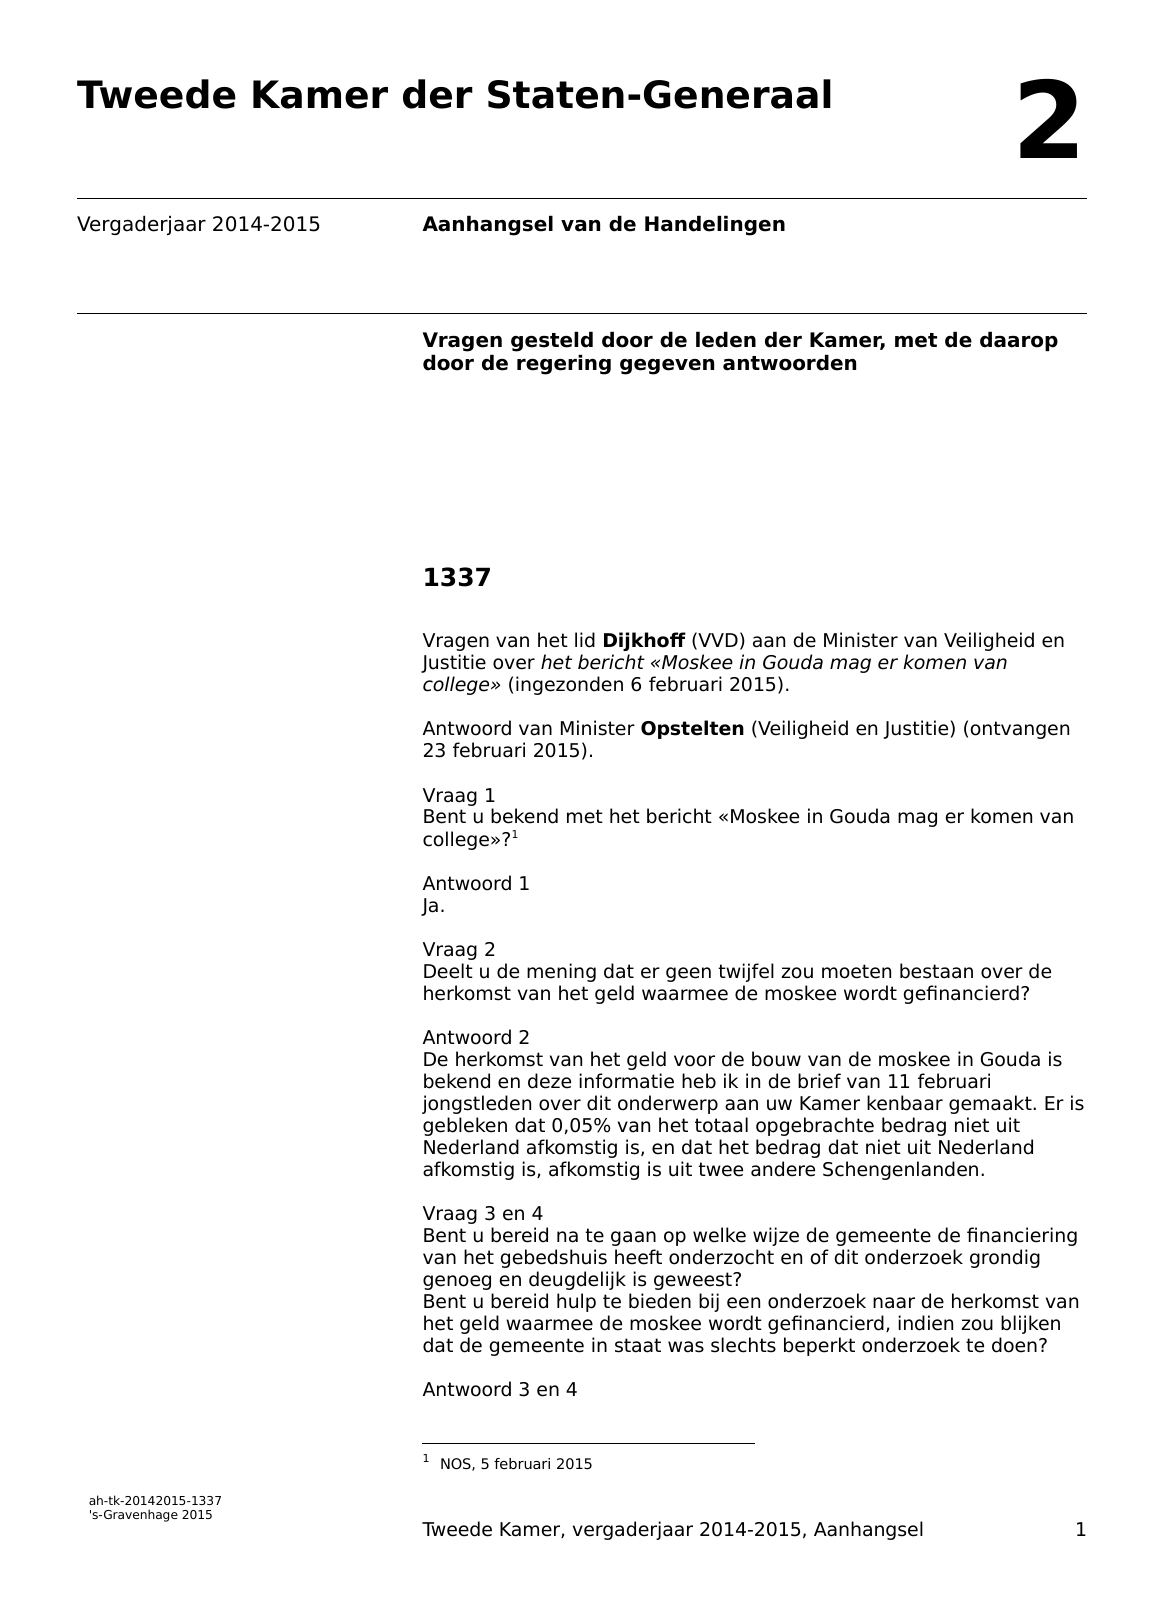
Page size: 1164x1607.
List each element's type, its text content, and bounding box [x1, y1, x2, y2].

table_cell [77, 314, 422, 375]
text Ja. [422, 894, 1087, 917]
text ah-tk-20142015-1337 [88, 1494, 323, 1508]
text Antwoord 1 [422, 873, 1087, 894]
table_cell Vergaderjaar 2014-2015 [77, 199, 422, 313]
text 1337 [422, 563, 1087, 592]
text Bent u bekend met het bericht «Moskee in Gouda mag er komen van college»? [422, 806, 1087, 850]
text Antwoord 3 en 4 [422, 1379, 1087, 1401]
table_cell Aanhangsel van de Handelingen [422, 199, 1087, 313]
text Antwoord van Minister Opstelten (Veiligheid en Justitie) (ontvangen 23 februari 2015). [422, 718, 1087, 762]
text Bent u bereid hulp te bieden bij een onderzoek naar de herkomst van het geld waarmee de moskee wordt gefinancierd, indien zou blijken dat de gemeente in staat was slechts beperkt onderzoek te doen? [422, 1291, 1087, 1357]
text NOS, 5 februari 2015 [422, 1452, 1087, 1474]
text Vraag 2 [422, 939, 1087, 961]
table_cell Vragen gesteld door de leden der Kamer, met de daarop door de regering gegeven antwoorden [422, 314, 1087, 375]
text Antwoord 2 [422, 1027, 1087, 1049]
text Vraag 3 en 4 [422, 1203, 1087, 1225]
text Vragen van het lid Dijkhoff (VVD) aan de Minister van Veiligheid en Justitie over het bericht «Moskee in Gouda mag er komen van college» (ingezonden 6 februari 2015). [422, 630, 1087, 696]
table_header Tweede Kamer der Staten-Generaal [77, 59, 886, 198]
text Deelt u de mening dat er geen twijfel zou moeten bestaan over de herkomst van het geld waarmee de moskee wordt gefinancierd? [422, 961, 1087, 1005]
text Bent u bereid na te gaan op welke wijze de gemeente de financiering van het gebedshuis heeft onderzocht en of dit onderzoek grondig genoeg en deugdelijk is geweest? [422, 1225, 1087, 1291]
text 's-Gravenhage 2015 [88, 1508, 323, 1522]
text Vraag 1 [422, 784, 1087, 806]
table_header 2 [886, 59, 1087, 198]
text De herkomst van het geld voor de bouw van de moskee in Gouda is bekend en deze informatie heb ik in de brief van 11 februari jongstleden over dit onderwerp aan uw Kamer kenbaar gemaakt. Er is gebleken dat 0,05% van het totaal opgebrachte bedrag niet uit Nederland afkomstig is, en dat het bedrag dat niet uit Nederland afkomstig is, afkomstig is uit twee andere Schengenlanden. [422, 1049, 1087, 1181]
